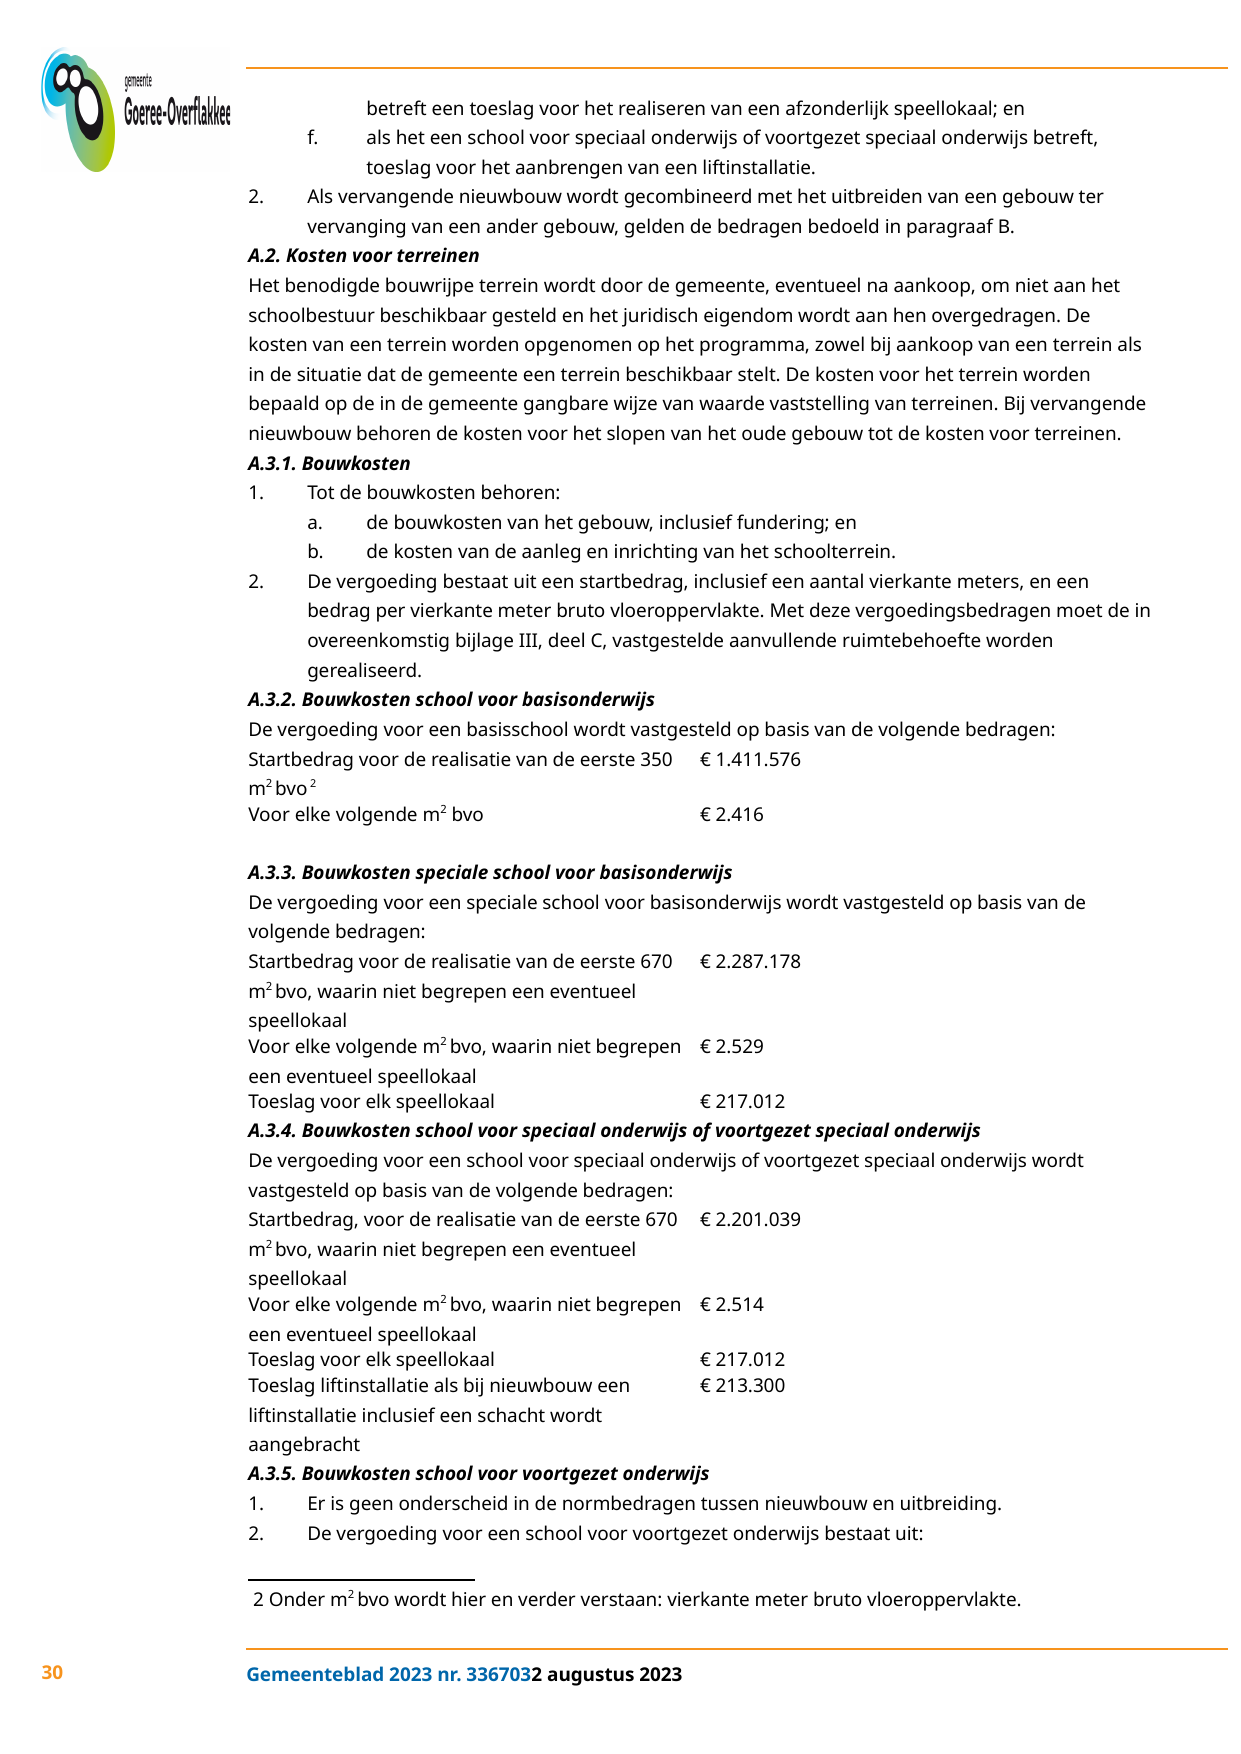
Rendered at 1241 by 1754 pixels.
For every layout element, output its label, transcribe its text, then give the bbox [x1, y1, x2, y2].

list Er is geen onderscheid in de normbedragen tussen nieuwbouw en uitbreiding. [248, 1490, 1152, 1516]
table_cell € 2.514 [700, 1291, 1152, 1347]
text A.3.3. Bouwkosten speciale school voor basisonderwijs [248, 859, 1152, 885]
table_cell Toeslag voor elk speellokaal [248, 1089, 700, 1114]
list De vergoeding bestaat uit een startbedrag, inclusief een aantal vierkante meters, en een bedrag per vierkante meter bruto vloeroppervlakte. Met deze vergoedingsbedragen moet de in overeenkomstig bijlage III, deel C, vastgestelde aanvullende ruimtebehoefte worden gerealiseerd. [248, 568, 1152, 683]
table_header € 2.201.039 [700, 1206, 1152, 1291]
table_cell € 2.416 [700, 801, 1152, 827]
table_header € 2.287.178 [700, 949, 1152, 1033]
list De vergoeding voor een school voor voortgezet onderwijs bestaat uit: [248, 1520, 1152, 1545]
table_cell € 213.300 [700, 1373, 1152, 1457]
table_header € 1.411.576 [700, 746, 1152, 801]
picture [41, 47, 231, 172]
table_header Startbedrag voor de realisatie van de eerste 670 m2 bvo, waarin niet begrepen een eventueel speellokaal [248, 949, 700, 1033]
table_cell Voor elke volgende m2 bvo, waarin niet begrepen een eventueel speellokaal [248, 1291, 700, 1347]
list als het een school voor speciaal onderwijs of voortgezet speciaal onderwijs betreft, toeslag voor het aanbrengen van een liftinstallatie. [307, 124, 1152, 180]
table_header Startbedrag voor de realisatie van de eerste 350 m2 bvo [248, 746, 700, 801]
text A.2. Kosten voor terreinen [248, 243, 1152, 268]
text De vergoeding voor een school voor speciaal onderwijs of voortgezet speciaal onderwijs wordt vastgesteld op basis van de volgende bedragen: [248, 1147, 1152, 1202]
text A.3.2. Bouwkosten school voor basisonderwijs [248, 686, 1152, 712]
text A.3.1. Bouwkosten [248, 450, 1152, 476]
list Tot de bouwkosten behoren: [248, 479, 1152, 505]
list Als vervangende nieuwbouw wordt gecombineerd met het uitbreiden van een gebouw ter vervanging van een ander gebouw, gelden de bedragen bedoeld in paragraaf B. [248, 183, 1152, 239]
text De vergoeding voor een basisschool wordt vastgesteld op basis van de volgende bedragen: [248, 716, 1152, 742]
list betreft een toeslag voor het realiseren van een afzonderlijk speellokaal; en [307, 95, 1152, 121]
list de kosten van de aanleg en inrichting van het schoolterrein. [307, 538, 1152, 564]
table_cell € 2.529 [700, 1033, 1152, 1089]
text A.3.5. Bouwkosten school voor voortgezet onderwijs [248, 1461, 1152, 1486]
table_cell Voor elke volgende m2 bvo, waarin niet begrepen een eventueel speellokaal [248, 1033, 700, 1089]
table_header Startbedrag, voor de realisatie van de eerste 670 m2 bvo, waarin niet begrepen een eventueel speellokaal [248, 1206, 700, 1291]
table_cell € 217.012 [700, 1347, 1152, 1372]
table_cell Toeslag liftinstallatie als bij nieuwbouw een liftinstallatie inclusief een schacht wordt aangebracht [248, 1373, 700, 1457]
text Het benodigde bouwrijpe terrein wordt door de gemeente, eventueel na aankoop, om niet aan het schoolbestuur beschikbaar gesteld en het juridisch eigendom wordt aan hen overgedragen. De kosten van een terrein worden opgenomen op het programma, zowel bij aankoop van een terrein als in de situatie dat de gemeente een terrein beschikbaar stelt. De kosten voor het terrein worden bepaald op de in de gemeente gangbare wijze van waarde vaststelling van terreinen. Bij vervangende nieuwbouw behoren de kosten voor het slopen van het oude gebouw tot de kosten voor terreinen. [248, 272, 1152, 446]
table_cell Toeslag voor elk speellokaal [248, 1347, 700, 1372]
text De vergoeding voor een speciale school voor basisonderwijs wordt vastgesteld op basis van de volgende bedragen: [248, 889, 1152, 944]
table_cell Voor elke volgende m2 bvo [248, 801, 700, 827]
list de bouwkosten van het gebouw, inclusief fundering; en [307, 509, 1152, 535]
text A.3.4. Bouwkosten school voor speciaal onderwijs of voortgezet speciaal onderwijs [248, 1118, 1152, 1143]
table_cell € 217.012 [700, 1089, 1152, 1114]
